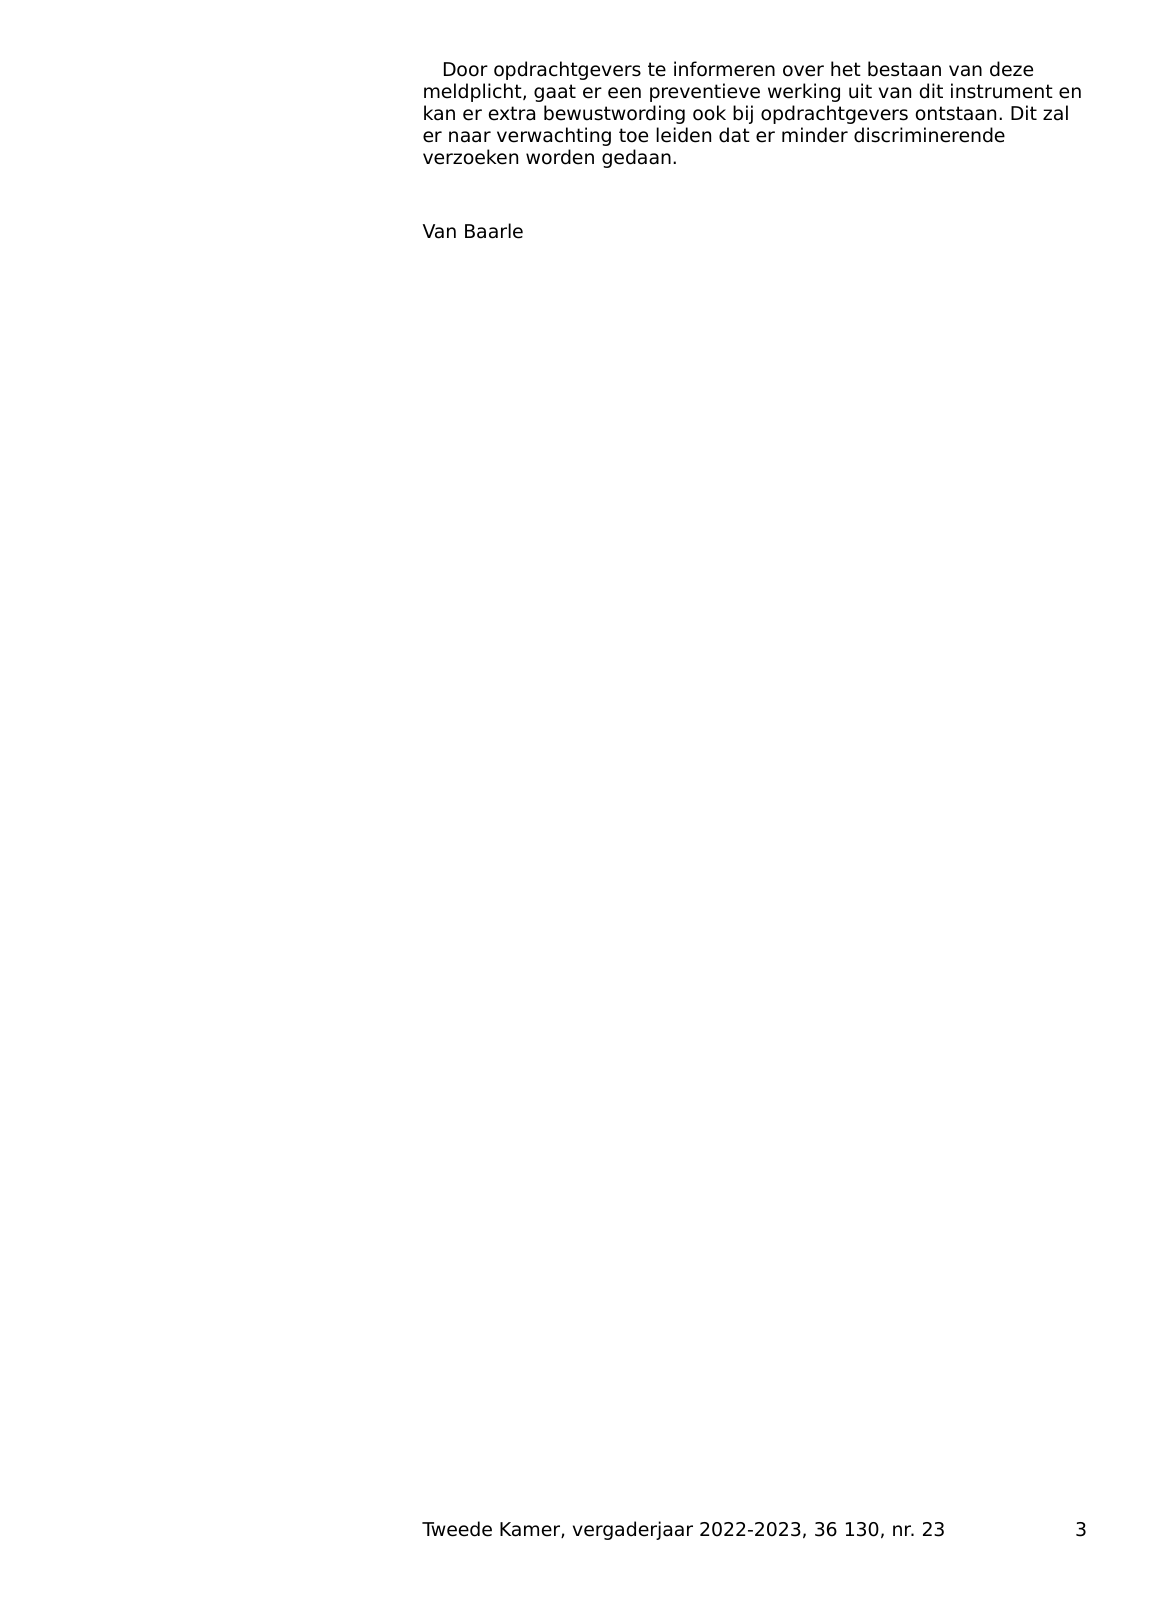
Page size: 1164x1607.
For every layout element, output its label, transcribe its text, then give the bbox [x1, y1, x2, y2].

text Van Baarle [422, 199, 1087, 243]
text Door opdrachtgevers te informeren over het bestaan van deze meldplicht, gaat er een preventieve werking uit van dit instrument en kan er extra bewustwording ook bij opdrachtgevers ontstaan. Dit zal er naar verwachting toe leiden dat er minder discriminerende verzoeken worden gedaan. [422, 59, 1087, 169]
